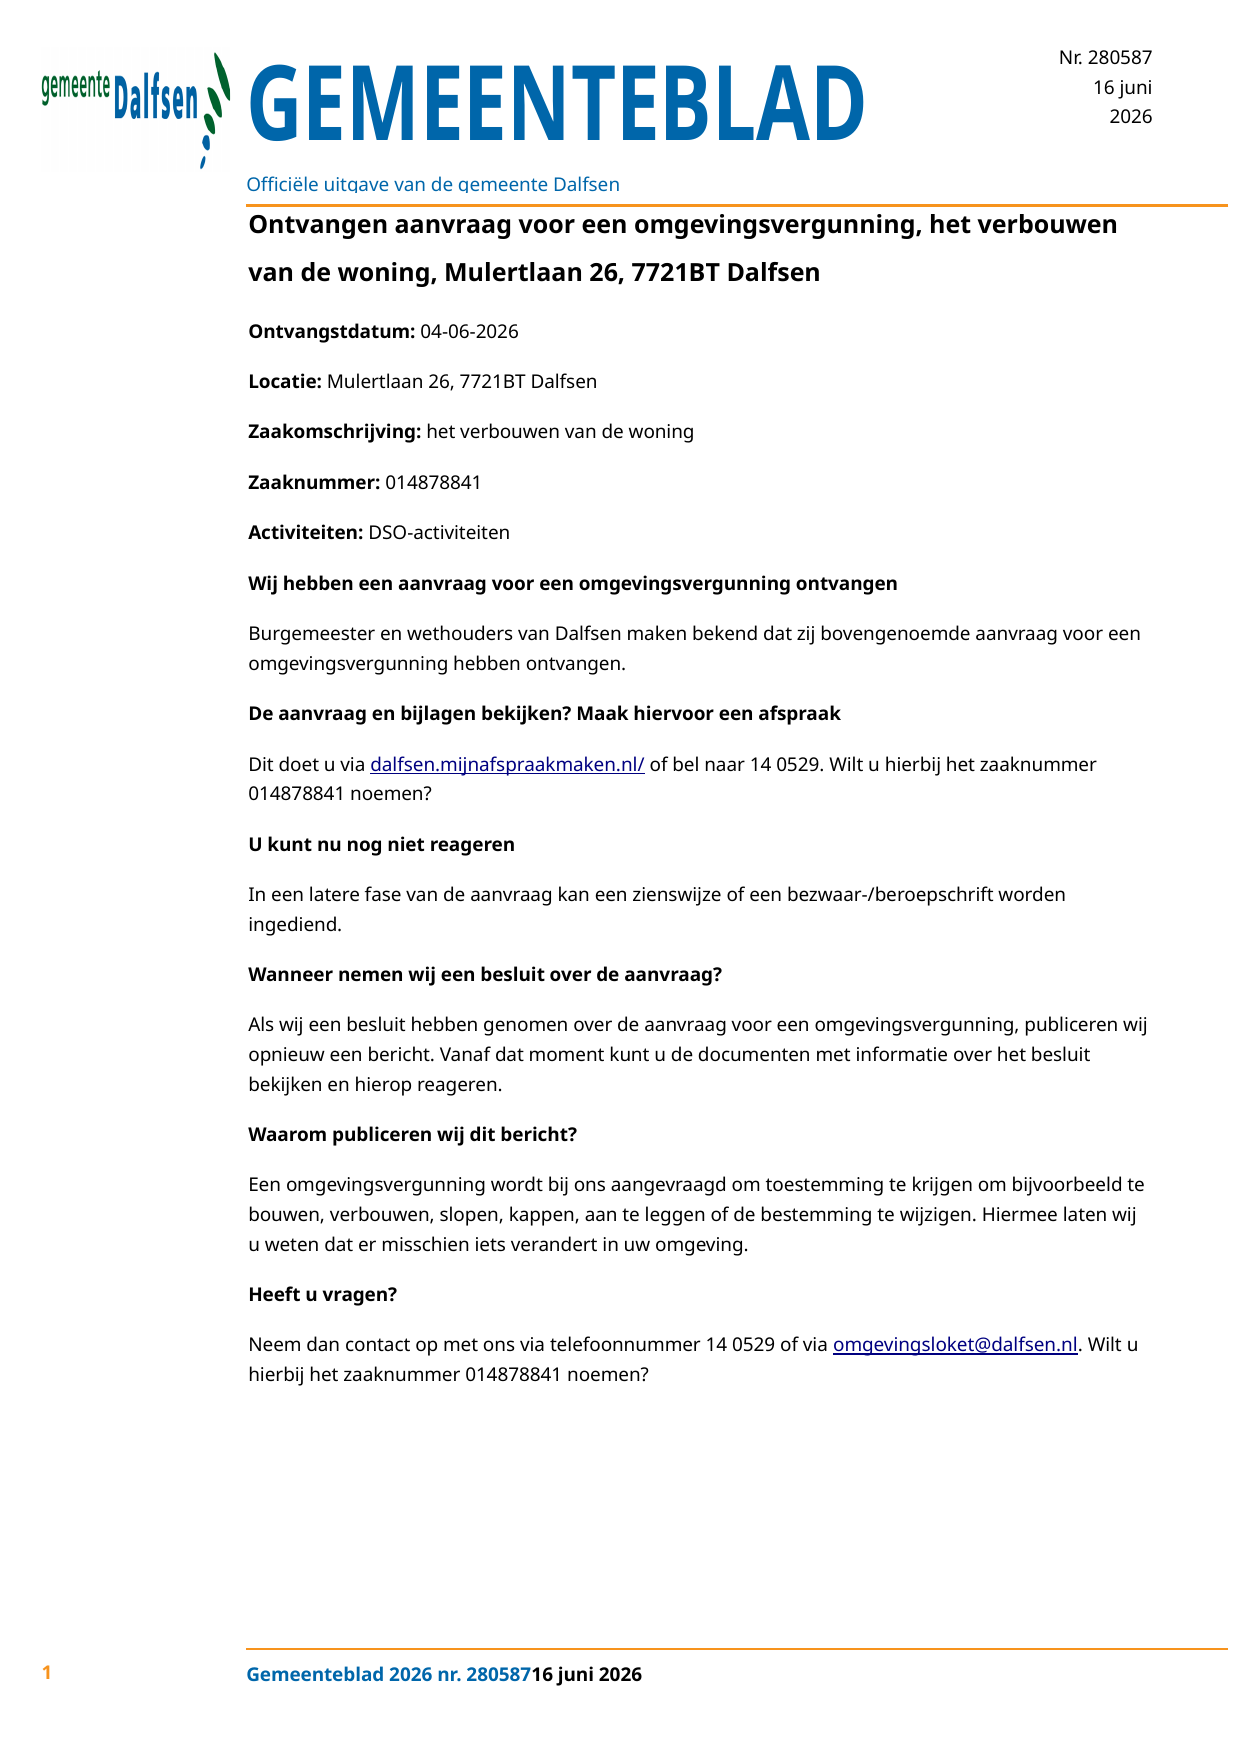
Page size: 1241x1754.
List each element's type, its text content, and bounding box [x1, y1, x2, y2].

text Zaaknummer: 014878841 [248, 469, 1152, 495]
text U kunt nu nog niet reageren [248, 831, 1152, 857]
text Ontvangen aanvraag voor een omgevingsvergunning, het verbouwen van de woning, Mulertlaan 26, 7721BT Dalfsen [248, 207, 1152, 288]
text Zaakomschrijving: het verbouwen van de woning [248, 419, 1152, 444]
text Waarom publiceren wij dit bericht? [248, 1121, 1152, 1147]
text Locatie: Mulertlaan 26, 7721BT Dalfsen [248, 368, 1152, 394]
text Burgemeester en wethouders van Dalfsen maken bekend dat zij bovengenoemde aanvraag voor een omgevingsvergunning hebben ontvangen. [248, 620, 1152, 676]
text Wanneer nemen wij een besluit over de aanvraag? [248, 961, 1152, 987]
text Als wij een besluit hebben genomen over de aanvraag voor een omgevingsvergunning, publiceren wij opnieuw een bericht. Vanaf dat moment kunt u de documenten met informatie over het besluit bekijken en hierop reageren. [248, 1012, 1152, 1097]
text Een omgevingsvergunning wordt bij ons aangevraagd om toestemming te krijgen om bijvoorbeeld te bouwen, verbouwen, slopen, kappen, aan te leggen of de bestemming te wijzigen. Hiermee laten wij u weten dat er misschien iets verandert in uw omgeving. [248, 1172, 1152, 1257]
picture [41, 47, 231, 172]
text Dit doet u via dalfsen.mijnafspraakmaken.nl/ of bel naar 14 0529. Wilt u hierbij het zaaknummer 014878841 noemen? [248, 751, 1152, 806]
text Neem dan contact op met ons via telefoonnummer 14 0529 of via omgevingsloket@dalfsen.nl. Wilt u hierbij het zaaknummer 014878841 noemen? [248, 1332, 1152, 1387]
text Ontvangstdatum: 04-06-2026 [248, 318, 1152, 344]
text Wij hebben een aanvraag voor een omgevingsvergunning ontvangen [248, 570, 1152, 596]
text Heeft u vragen? [248, 1281, 1152, 1307]
text De aanvraag en bijlagen bekijken? Maak hiervoor een afspraak [248, 700, 1152, 726]
text In een latere fase van de aanvraag kan een zienswijze of een bezwaar-/beroepschrift worden ingediend. [248, 881, 1152, 937]
text Activiteiten: DSO-activiteiten [248, 519, 1152, 545]
